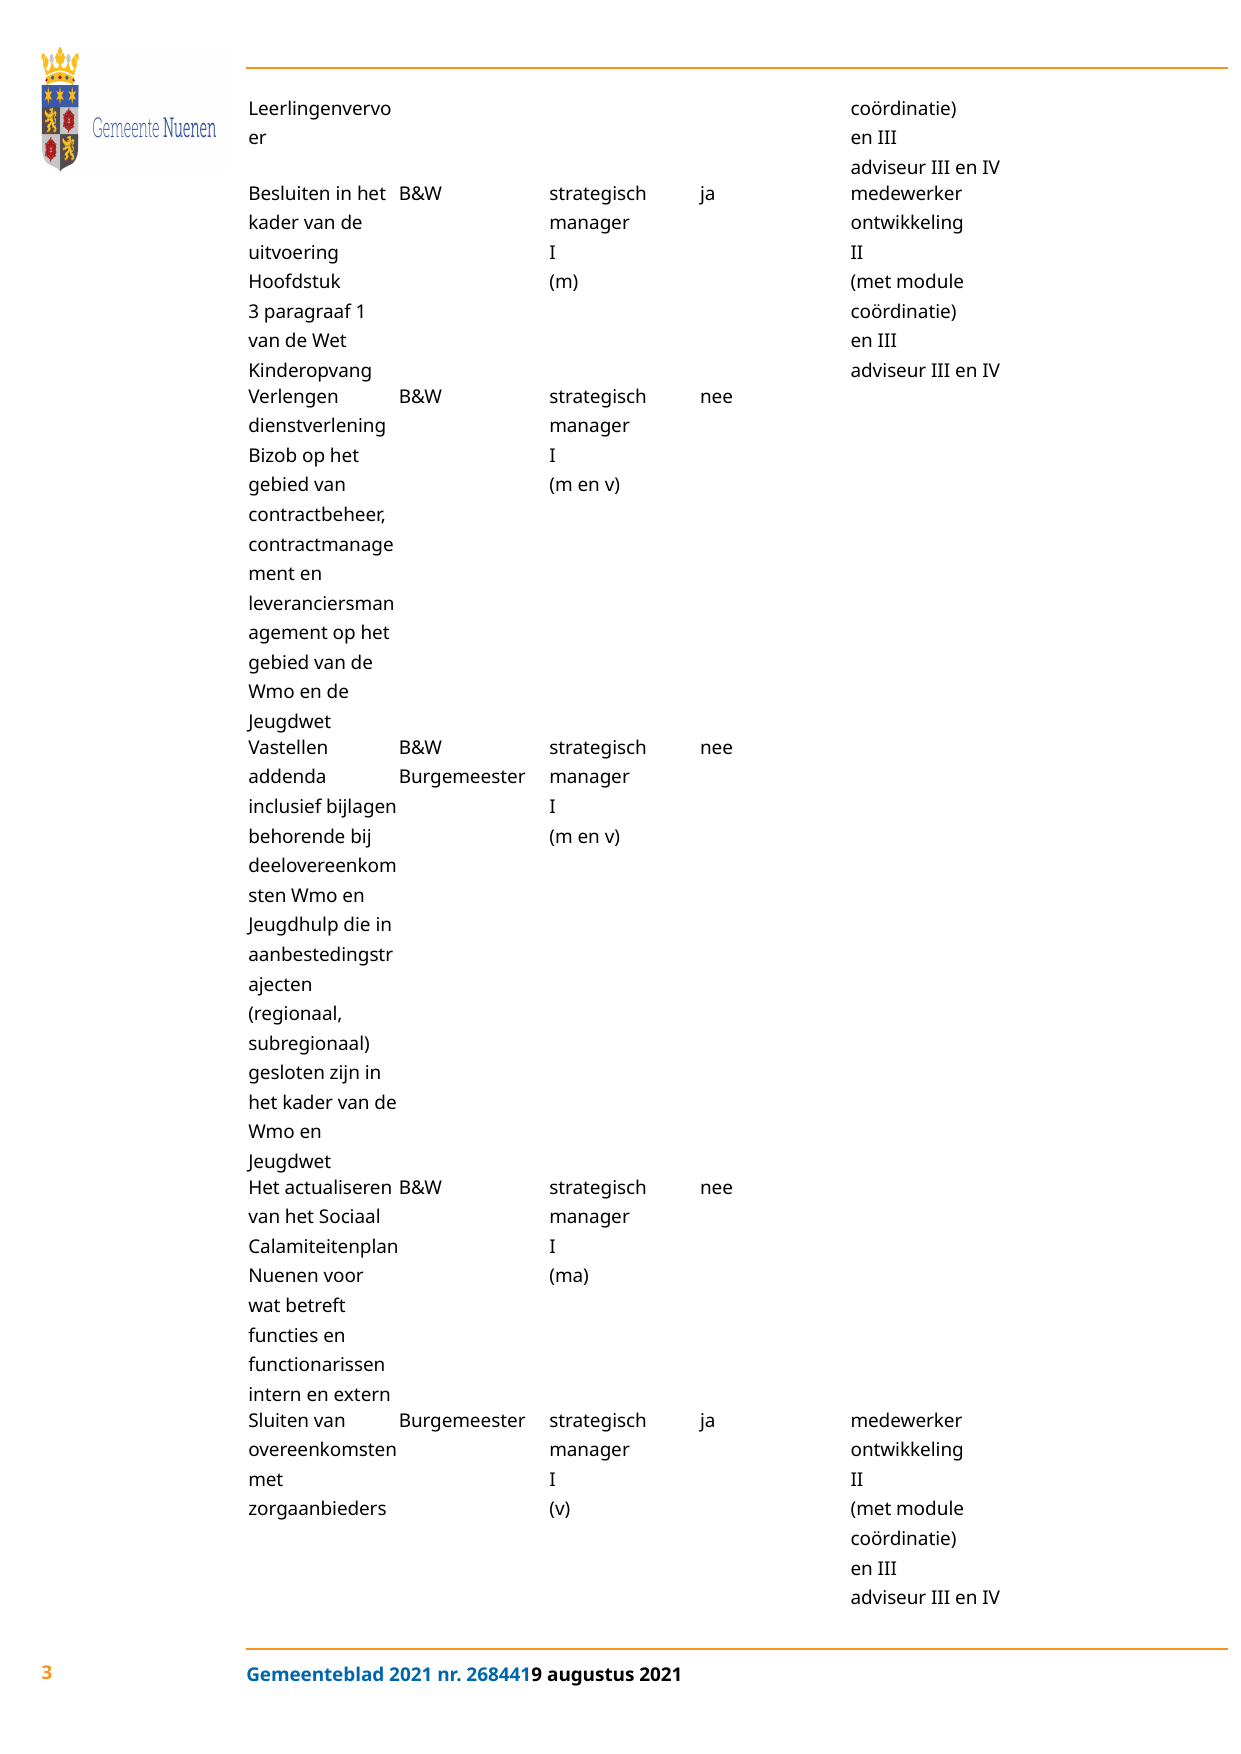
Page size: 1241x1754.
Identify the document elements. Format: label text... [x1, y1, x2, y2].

table_cell [1001, 383, 1152, 734]
table_cell [1001, 95, 1152, 180]
table_cell B&W [399, 1174, 549, 1407]
table_cell medewerker ontwikkeling II (met module coördinatie) en III adviseur III en IV [850, 180, 1001, 383]
table_cell Het actualiseren van het Sociaal Calamiteitenplan Nuenen voor wat betreft functies en functionarissen intern en extern [248, 1174, 398, 1407]
table_cell strategisch manager I (m) [549, 180, 700, 383]
table_cell Vastellen addenda inclusief bijlagen behorende bij deelovereenkomsten Wmo en Jeugdhulp die in aanbestedingstrajecten (regionaal, subregionaal) gesloten zijn in het kader van de Wmo en Jeugdwet [248, 734, 398, 1174]
table_cell ja [700, 1407, 850, 1610]
table_cell Besluiten in het kader van de uitvoering Hoofdstuk 3 paragraaf 1 van de Wet Kinderopvang [248, 180, 398, 383]
table_cell ja [700, 180, 850, 383]
table_cell Sluiten van overeenkomsten met zorgaanbieders [248, 1407, 398, 1610]
table_cell [1001, 734, 1152, 1174]
table_cell strategisch manager I (v) [549, 1407, 700, 1610]
table_cell nee [700, 734, 850, 1174]
table_cell coördinatie) en III adviseur III en IV [850, 95, 1001, 180]
table_cell [549, 95, 700, 180]
table_cell [850, 1174, 1001, 1407]
table_cell Verlengen dienstverlening Bizob op het gebied van contractbeheer, contractmanagement en leveranciersmanagement op het gebied van de Wmo en de Jeugdwet [248, 383, 398, 734]
table_cell B&W [399, 383, 549, 734]
table_cell Leerlingenvervoer [248, 95, 398, 180]
table_cell [1001, 1407, 1152, 1610]
table_cell strategisch manager I (ma) [549, 1174, 700, 1407]
table_cell B&W [399, 180, 549, 383]
table_cell [1001, 1174, 1152, 1407]
table_cell [850, 734, 1001, 1174]
table_cell Burgemeester [399, 1407, 549, 1610]
table_cell [850, 383, 1001, 734]
picture [41, 47, 231, 172]
table_cell strategisch manager I (m en v) [549, 734, 700, 1174]
table_cell B&W Burgemeester [399, 734, 549, 1174]
table_cell [1001, 180, 1152, 383]
table_cell nee [700, 383, 850, 734]
table_cell [399, 95, 549, 180]
table_cell nee [700, 1174, 850, 1407]
table_cell [700, 95, 850, 180]
table_cell medewerker ontwikkeling II (met module coördinatie) en III adviseur III en IV [850, 1407, 1001, 1610]
table_cell strategisch manager I (m en v) [549, 383, 700, 734]
